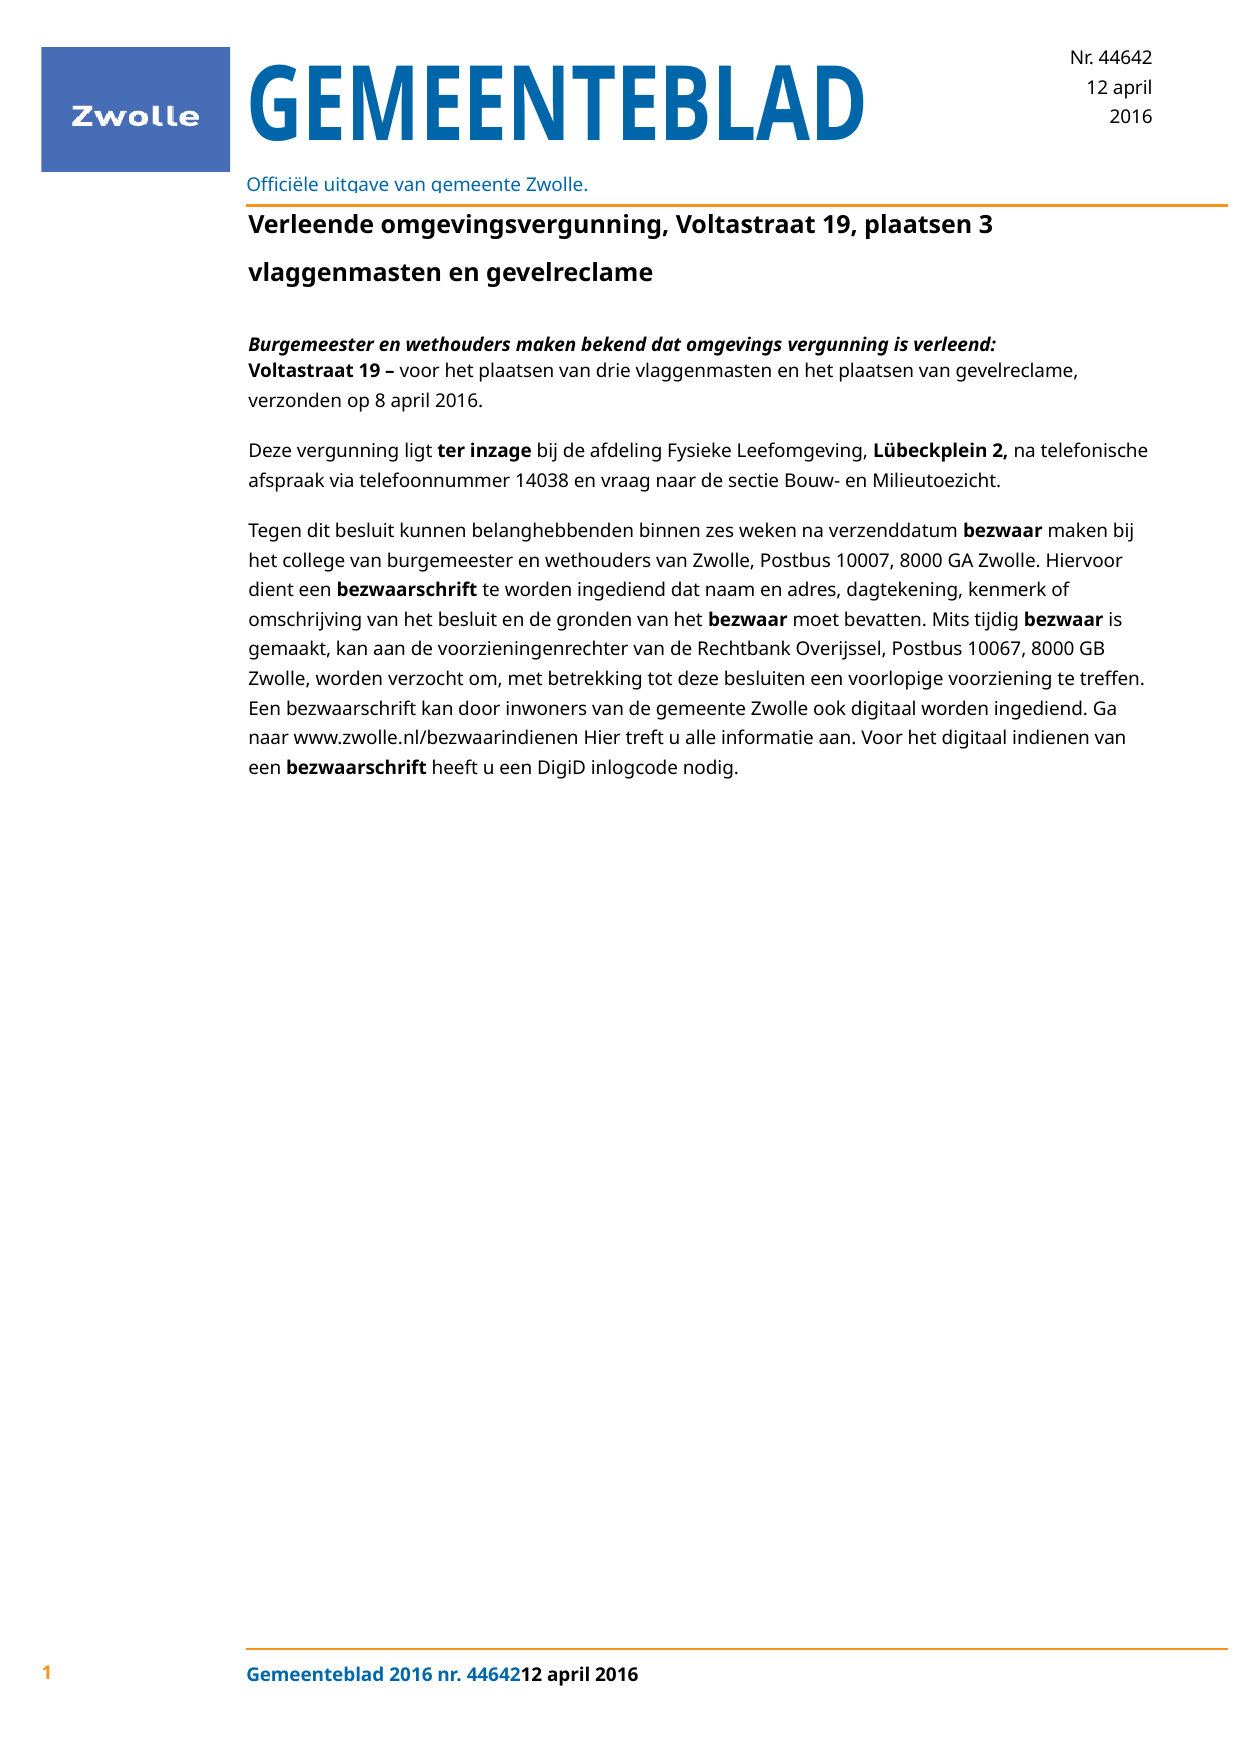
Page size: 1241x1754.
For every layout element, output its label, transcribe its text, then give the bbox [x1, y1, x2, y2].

text Verleende omgevingsvergunning, Voltastraat 19, plaatsen 3 vlaggenmasten en gevelreclame [248, 207, 1152, 288]
text Tegen dit besluit kunnen belanghebbenden binnen zes weken na verzenddatum bezwaar maken bij het college van burgemeester en wethouders van Zwolle, Postbus 10007, 8000 GA Zwolle. Hiervoor dient een bezwaarschrift te worden ingediend dat naam en adres, dagtekening, kenmerk of omschrijving van het besluit en de gronden van het bezwaar moet bevatten. Mits tijdig bezwaar is gemaakt, kan aan de voorzieningenrechter van de Rechtbank Overijssel, Postbus 10067, 8000 GB Zwolle, worden verzocht om, met betrekking tot deze besluiten een voorlopige voorziening te treffen. Een bezwaarschrift kan door inwoners van de gemeente Zwolle ook digitaal worden ingediend. Ga naar www.zwolle.nl/bezwaarindienen Hier treft u alle informatie aan. Voor het digitaal indienen van een bezwaarschrift heeft u een DigiD inlogcode nodig. [248, 517, 1152, 779]
text Voltastraat 19 – voor het plaatsen van drie vlaggenmasten en het plaatsen van gevelreclame, verzonden op 8 april 2016. [248, 357, 1152, 412]
text Deze vergunning ligt ter inzage bij de afdeling Fysieke Leefomgeving, Lübeckplein 2, na telefonische afspraak via telefoonnummer 14038 en vraag naar de sectie Bouw- en Milieutoezicht. [248, 437, 1152, 492]
picture [41, 47, 231, 172]
text Burgemeester en wethouders maken bekend dat omgevings vergunning is verleend: [248, 331, 1152, 357]
